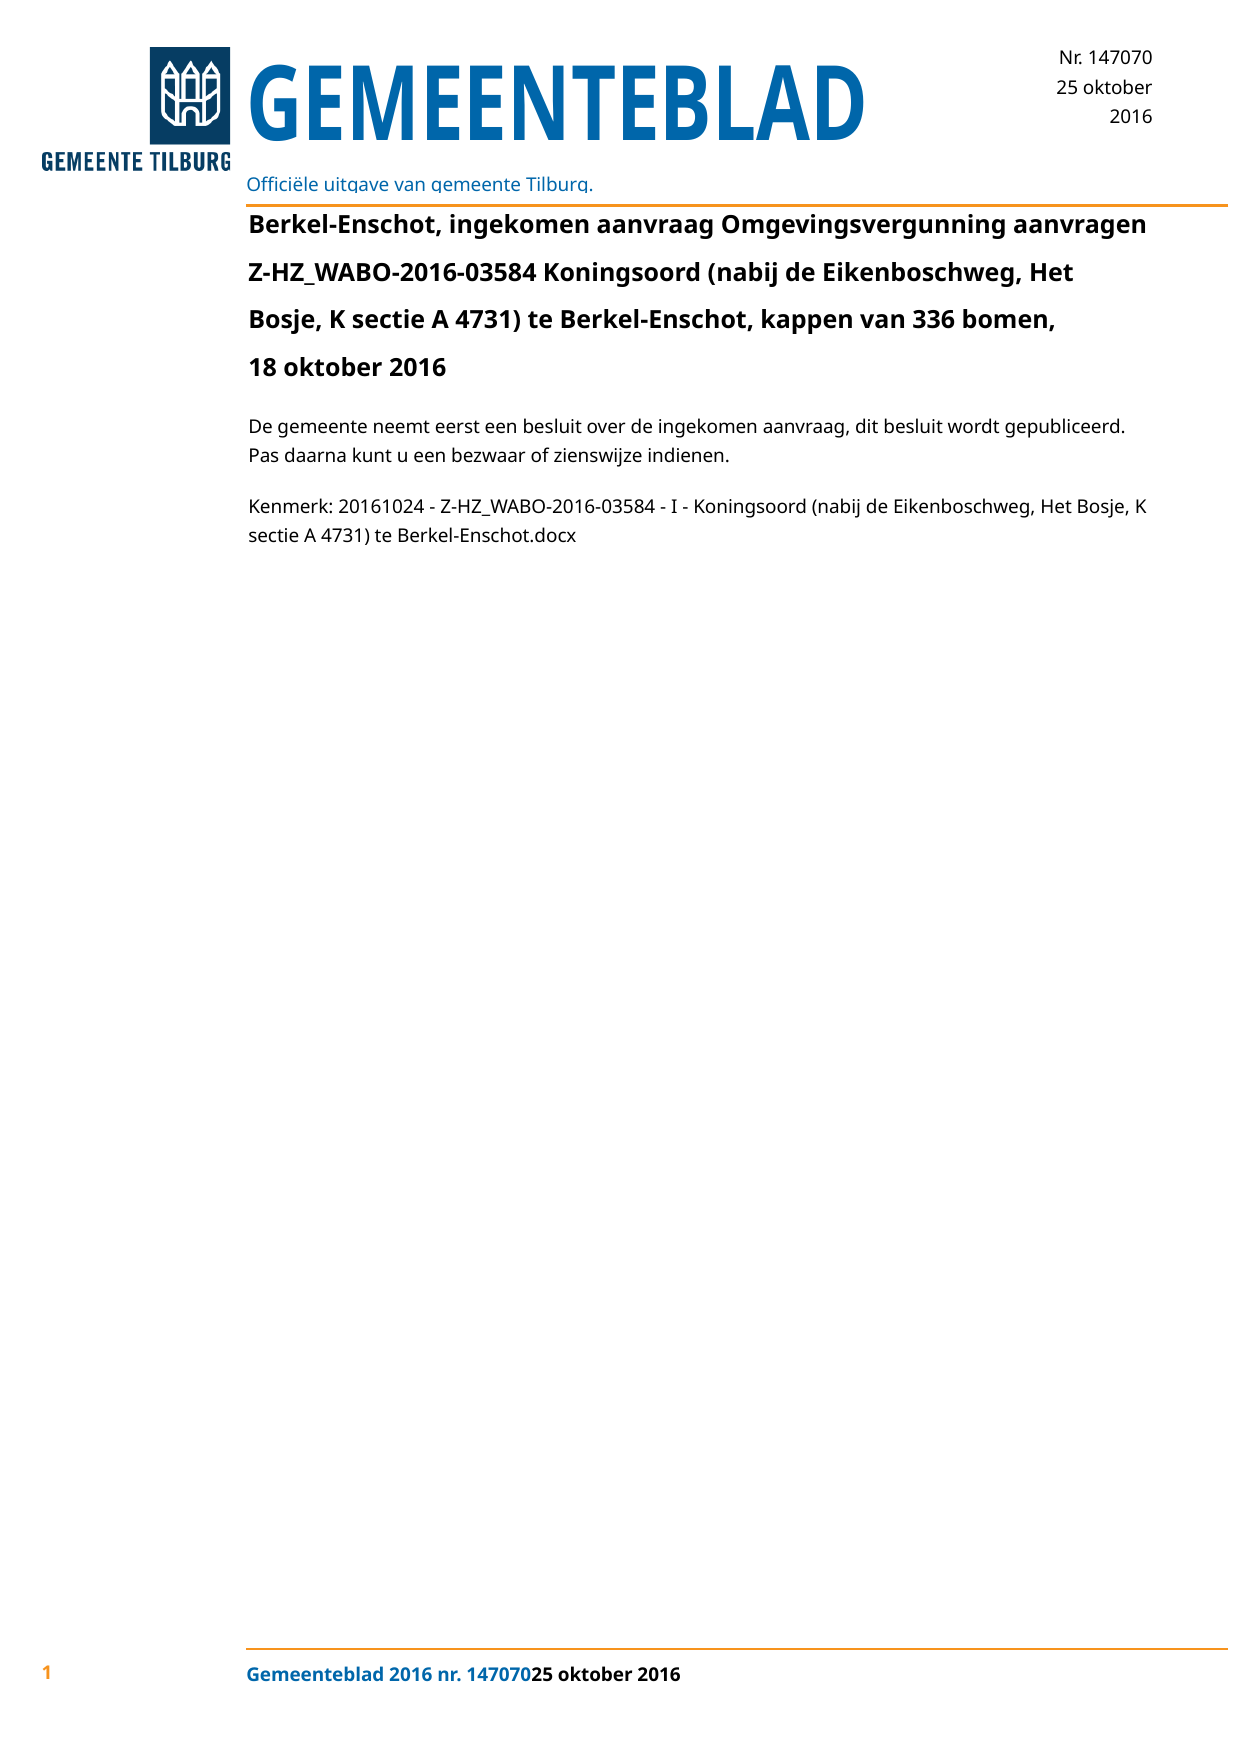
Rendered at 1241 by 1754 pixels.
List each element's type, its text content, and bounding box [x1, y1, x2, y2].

text De gemeente neemt eerst een besluit over de ingekomen aanvraag, dit besluit wordt gepubliceerd. Pas daarna kunt u een bezwaar of zienswijze indienen. [248, 413, 1152, 468]
text Berkel-Enschot, ingekomen aanvraag Omgevingsvergunning aanvragen Z-HZ_WABO-2016-03584 Koningsoord (nabij de Eikenboschweg, Het Bosje, K sectie A 4731) te Berkel-Enschot, kappen van 336 bomen, 18 oktober 2016 [248, 207, 1152, 384]
picture [41, 47, 231, 172]
text Kenmerk: 20161024 - Z-HZ_WABO-2016-03584 - I - Koningsoord (nabij de Eikenboschweg, Het Bosje, K sectie A 4731) te Berkel-Enschot.docx [248, 493, 1152, 548]
